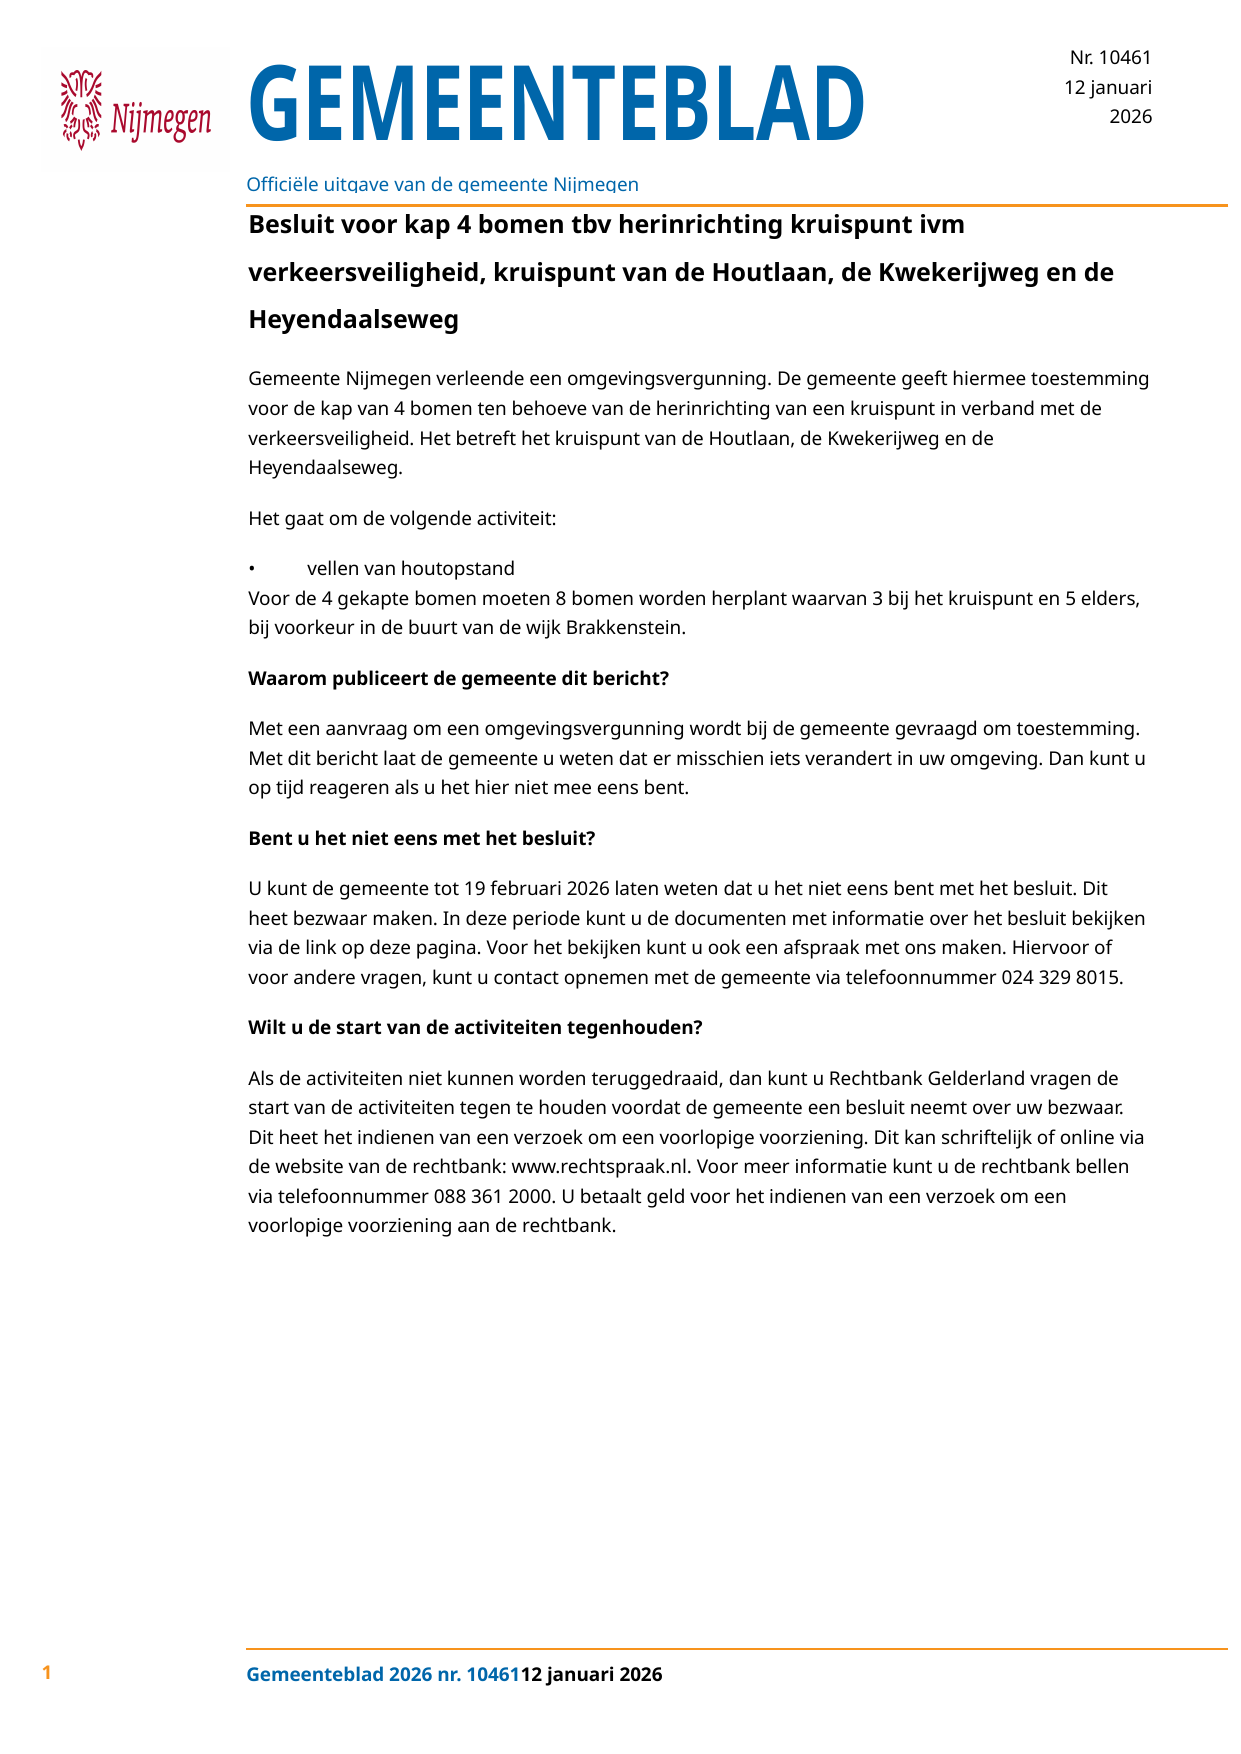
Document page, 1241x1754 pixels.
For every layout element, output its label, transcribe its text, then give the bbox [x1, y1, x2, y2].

text Wilt u de start van de activiteiten tegenhouden? [248, 1014, 1152, 1040]
text Besluit voor kap 4 bomen tbv herinrichting kruispunt ivm verkeersveiligheid, kruispunt van de Houtlaan, de Kwekerijweg en de Heyendaalseweg [248, 207, 1152, 336]
text U kunt de gemeente tot 19 februari 2026 laten weten dat u het niet eens bent met het besluit. Dit heet bezwaar maken. In deze periode kunt u de documenten met informatie over het besluit bekijken via de link op deze pagina. Voor het bekijken kunt u ook een afspraak met ons maken. Hiervoor of voor andere vragen, kunt u contact opnemen met de gemeente via telefoonnummer 024 329 8015. [248, 875, 1152, 989]
text Als de activiteiten niet kunnen worden teruggedraaid, dan kunt u Rechtbank Gelderland vragen de start van de activiteiten tegen te houden voordat de gemeente een besluit neemt over uw bezwaar. Dit heet het indienen van een verzoek om een voorlopige voorziening. Dit kan schriftelijk of online via de website van de rechtbank: www.rechtspraak.nl. Voor meer informatie kunt u de rechtbank bellen via telefoonnummer 088 361 2000. U betaalt geld voor het indienen van een verzoek om een voorlopige voorziening aan de rechtbank. [248, 1065, 1152, 1238]
text Voor de 4 gekapte bomen moeten 8 bomen worden herplant waarvan 3 bij het kruispunt en 5 elders, bij voorkeur in de buurt van de wijk Brakkenstein. [248, 585, 1152, 640]
text Het gaat om de volgende activiteit: [248, 505, 1152, 530]
list vellen van houtopstand [248, 555, 1152, 581]
text Gemeente Nijmegen verleende een omgevingsvergunning. De gemeente geeft hiermee toestemming voor de kap van 4 bomen ten behoeve van de herinrichting van een kruispunt in verband met de verkeersveiligheid. Het betreft het kruispunt van de Houtlaan, de Kwekerijweg en de Heyendaalseweg. [248, 366, 1152, 480]
text Waarom publiceert de gemeente dit bericht? [248, 665, 1152, 690]
picture [41, 47, 231, 172]
text Met een aanvraag om een omgevingsvergunning wordt bij de gemeente gevraagd om toestemming. Met dit bericht laat de gemeente u weten dat er misschien iets verandert in uw omgeving. Dan kunt u op tijd reageren als u het hier niet mee eens bent. [248, 715, 1152, 800]
text Bent u het niet eens met het besluit? [248, 825, 1152, 850]
